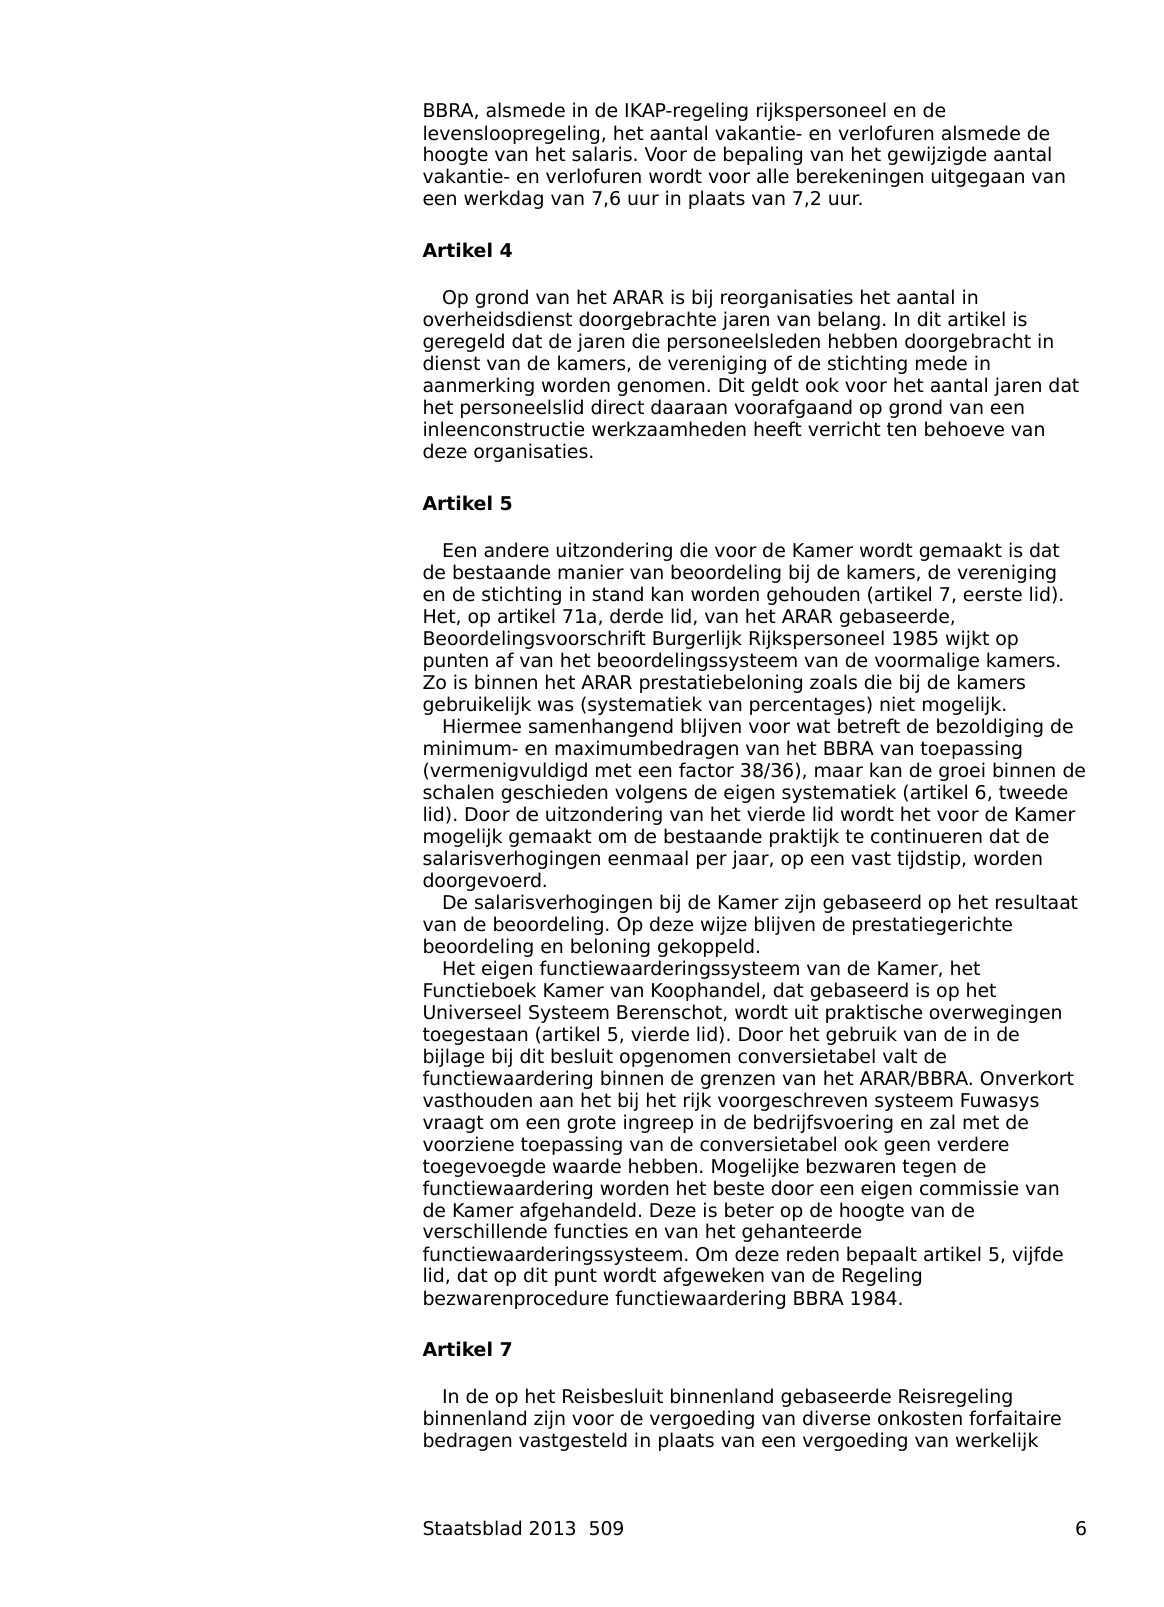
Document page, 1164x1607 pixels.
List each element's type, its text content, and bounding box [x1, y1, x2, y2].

subtitle Artikel 5 [422, 493, 1087, 515]
text Hiermee samenhangend blijven voor wat betreft de bezoldiging de minimum- en maximumbedragen van het BBRA van toepassing (vermenigvuldigd met een factor 38/36), maar kan de groei binnen de schalen geschieden volgens de eigen systematiek (artikel 6, tweede lid). Door de uitzondering van het vierde lid wordt het voor de Kamer mogelijk gemaakt om de bestaande praktijk te continueren dat de salarisverhogingen eenmaal per jaar, op een vast tijdstip, worden doorgevoerd. [422, 716, 1087, 892]
text Een andere uitzondering die voor de Kamer wordt gemaakt is dat de bestaande manier van beoordeling bij de kamers, de vereniging en de stichting in stand kan worden gehouden (artikel 7, eerste lid). Het, op artikel 71a, derde lid, van het ARAR gebaseerde, Beoordelingsvoorschrift Burgerlijk Rijkspersoneel 1985 wijkt op punten af van het beoordelingssysteem van de voormalige kamers. Zo is binnen het ARAR prestatiebeloning zoals die bij de kamers gebruikelijk was (systematiek van percentages) niet mogelijk. [422, 540, 1087, 716]
text In de op het Reisbesluit binnenland gebaseerde Reisregeling binnenland zijn voor de vergoeding van diverse onkosten forfaitaire bedragen vastgesteld in plaats van een vergoeding van werkelijk [422, 1386, 1087, 1452]
subtitle Artikel 7 [422, 1339, 1087, 1361]
text BBRA, alsmede in de IKAP-regeling rijkspersoneel en de levensloopregeling, het aantal vakantie- en verlofuren alsmede de hoogte van het salaris. Voor de bepaling van het gewijzigde aantal vakantie- en verlofuren wordt voor alle berekeningen uitgegaan van een werkdag van 7,6 uur in plaats van 7,2 uur. [422, 100, 1087, 210]
subtitle Artikel 4 [422, 240, 1087, 262]
text De salarisverhogingen bij de Kamer zijn gebaseerd op het resultaat van de beoordeling. Op deze wijze blijven de prestatiegerichte beoordeling en beloning gekoppeld. [422, 892, 1087, 958]
text Het eigen functiewaarderingssysteem van de Kamer, het Functieboek Kamer van Koophandel, dat gebaseerd is op het Universeel Systeem Berenschot, wordt uit praktische overwegingen toegestaan (artikel 5, vierde lid). Door het gebruik van de in de bijlage bij dit besluit opgenomen conversietabel valt de functiewaardering binnen de grenzen van het ARAR/BBRA. Onverkort vasthouden aan het bij het rijk voorgeschreven systeem Fuwasys vraagt om een grote ingreep in de bedrijfsvoering en zal met de voorziene toepassing van de conversietabel ook geen verdere toegevoegde waarde hebben. Mogelijke bezwaren tegen de functiewaardering worden het beste door een eigen commissie van de Kamer afgehandeld. Deze is beter op de hoogte van de verschillende functies en van het gehanteerde functiewaarderingssysteem. Om deze reden bepaalt artikel 5, vijfde lid, dat op dit punt wordt afgeweken van de Regeling bezwarenprocedure functiewaardering BBRA 1984. [422, 958, 1087, 1309]
text Op grond van het ARAR is bij reorganisaties het aantal in overheidsdienst doorgebrachte jaren van belang. In dit artikel is geregeld dat de jaren die personeelsleden hebben doorgebracht in dienst van de kamers, de vereniging of de stichting mede in aanmerking worden genomen. Dit geldt ook voor het aantal jaren dat het personeelslid direct daaraan voorafgaand op grond van een inleenconstructie werkzaamheden heeft verricht ten behoeve van deze organisaties. [422, 287, 1087, 463]
